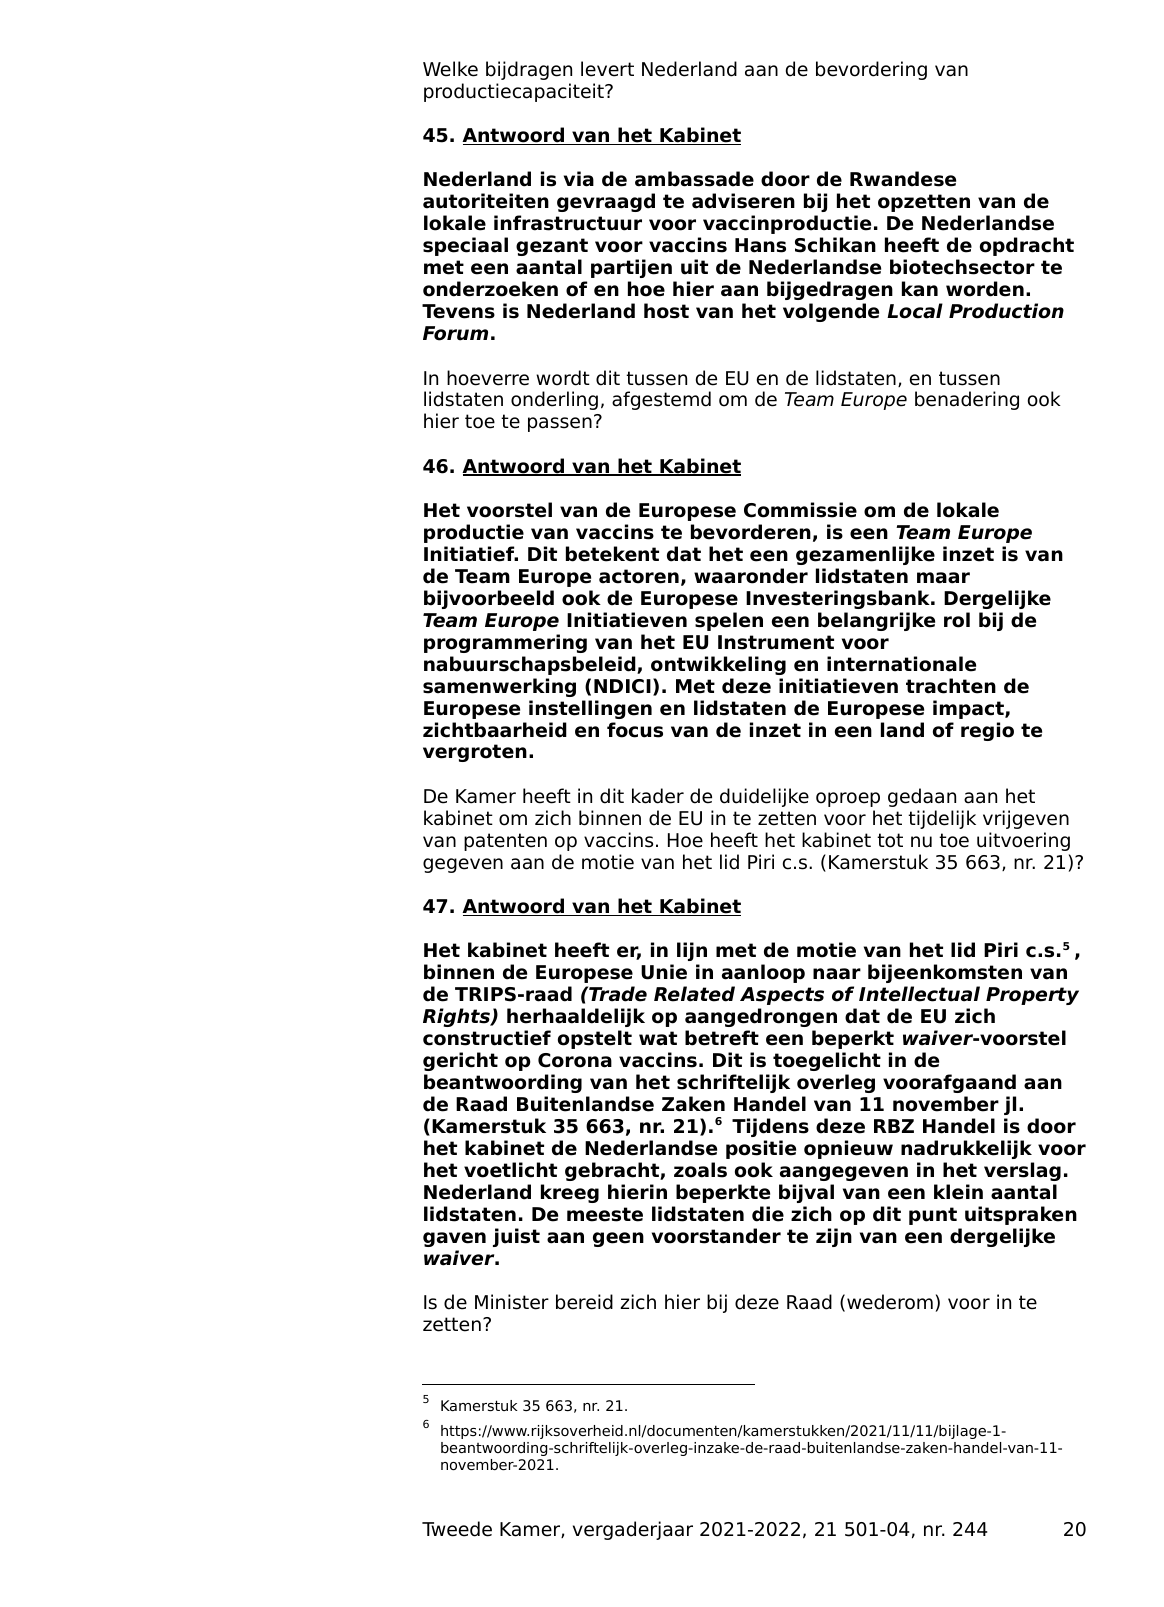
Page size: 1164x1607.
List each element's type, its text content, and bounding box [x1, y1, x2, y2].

subtitle 47. Antwoord van het Kabinet [422, 896, 1087, 918]
text De Kamer heeft in dit kader de duidelijke oproep gedaan aan het kabinet om zich binnen de EU in te zetten voor het tijdelijk vrijgeven van patenten op vaccins. Hoe heeft het kabinet tot nu toe uitvoering gegeven aan de motie van het lid Piri c.s. (Kamerstuk 35 663, nr. 21)? [422, 786, 1087, 873]
subtitle 45. Antwoord van het Kabinet [422, 125, 1087, 147]
text Nederland is via de ambassade door de Rwandese autoriteiten gevraagd te adviseren bij het opzetten van de lokale infrastructuur voor vaccinproductie. De Nederlandse speciaal gezant voor vaccins Hans Schikan heeft de opdracht met een aantal partijen uit de Nederlandse biotechsector te onderzoeken of en hoe hier aan bijgedragen kan worden. Tevens is Nederland host van het volgende Local Production Forum. [422, 169, 1087, 345]
text Het kabinet heeft er, in lijn met de motie van het lid Piri c.s., binnen de Europese Unie in aanloop naar bijeenkomsten van de TRIPS-raad (Trade Related Aspects of Intellectual Property Rights) herhaaldelijk op aangedrongen dat de EU zich constructief opstelt wat betreft een beperkt waiver-voorstel gericht op Corona vaccins. Dit is toegelicht in de beantwoording van het schriftelijk overleg voorafgaand aan de Raad Buitenlandse Zaken Handel van 11 november jl. (Kamerstuk 35 663, nr. 21). Tijdens deze RBZ Handel is door het kabinet de Nederlandse positie opnieuw nadrukkelijk voor het voetlicht gebracht, zoals ook aangegeven in het verslag. Nederland kreeg hierin beperkte bijval van een klein aantal lidstaten. De meeste lidstaten die zich op dit punt uitspraken gaven juist aan geen voorstander te zijn van een dergelijke waiver. [422, 940, 1087, 1269]
text https://www.rijksoverheid.nl/documenten/kamerstukken/2021/11/11/bijlage-1-beantwoording-schriftelijk-overleg-inzake-de-raad-buitenlandse-zaken-handel-van-11-november-2021. [422, 1418, 1087, 1474]
text Kamerstuk 35 663, nr. 21. [422, 1393, 1087, 1416]
text Is de Minister bereid zich hier bij deze Raad (wederom) voor in te zetten? [422, 1292, 1087, 1336]
text Het voorstel van de Europese Commissie om de lokale productie van vaccins te bevorderen, is een Team Europe Initiatief. Dit betekent dat het een gezamenlijke inzet is van de Team Europe actoren, waaronder lidstaten maar bijvoorbeeld ook de Europese Investeringsbank. Dergelijke Team Europe Initiatieven spelen een belangrijke rol bij de programmering van het EU Instrument voor nabuurschapsbeleid, ontwikkeling en internationale samenwerking (NDICI). Met deze initiatieven trachten de Europese instellingen en lidstaten de Europese impact, zichtbaarheid en focus van de inzet in een land of regio te vergroten. [422, 500, 1087, 763]
text In hoeverre wordt dit tussen de EU en de lidstaten, en tussen lidstaten onderling, afgestemd om de Team Europe benadering ook hier toe te passen? [422, 367, 1087, 433]
text Welke bijdragen levert Nederland aan de bevordering van productiecapaciteit? [422, 59, 1087, 103]
subtitle 46. Antwoord van het Kabinet [422, 456, 1087, 477]
